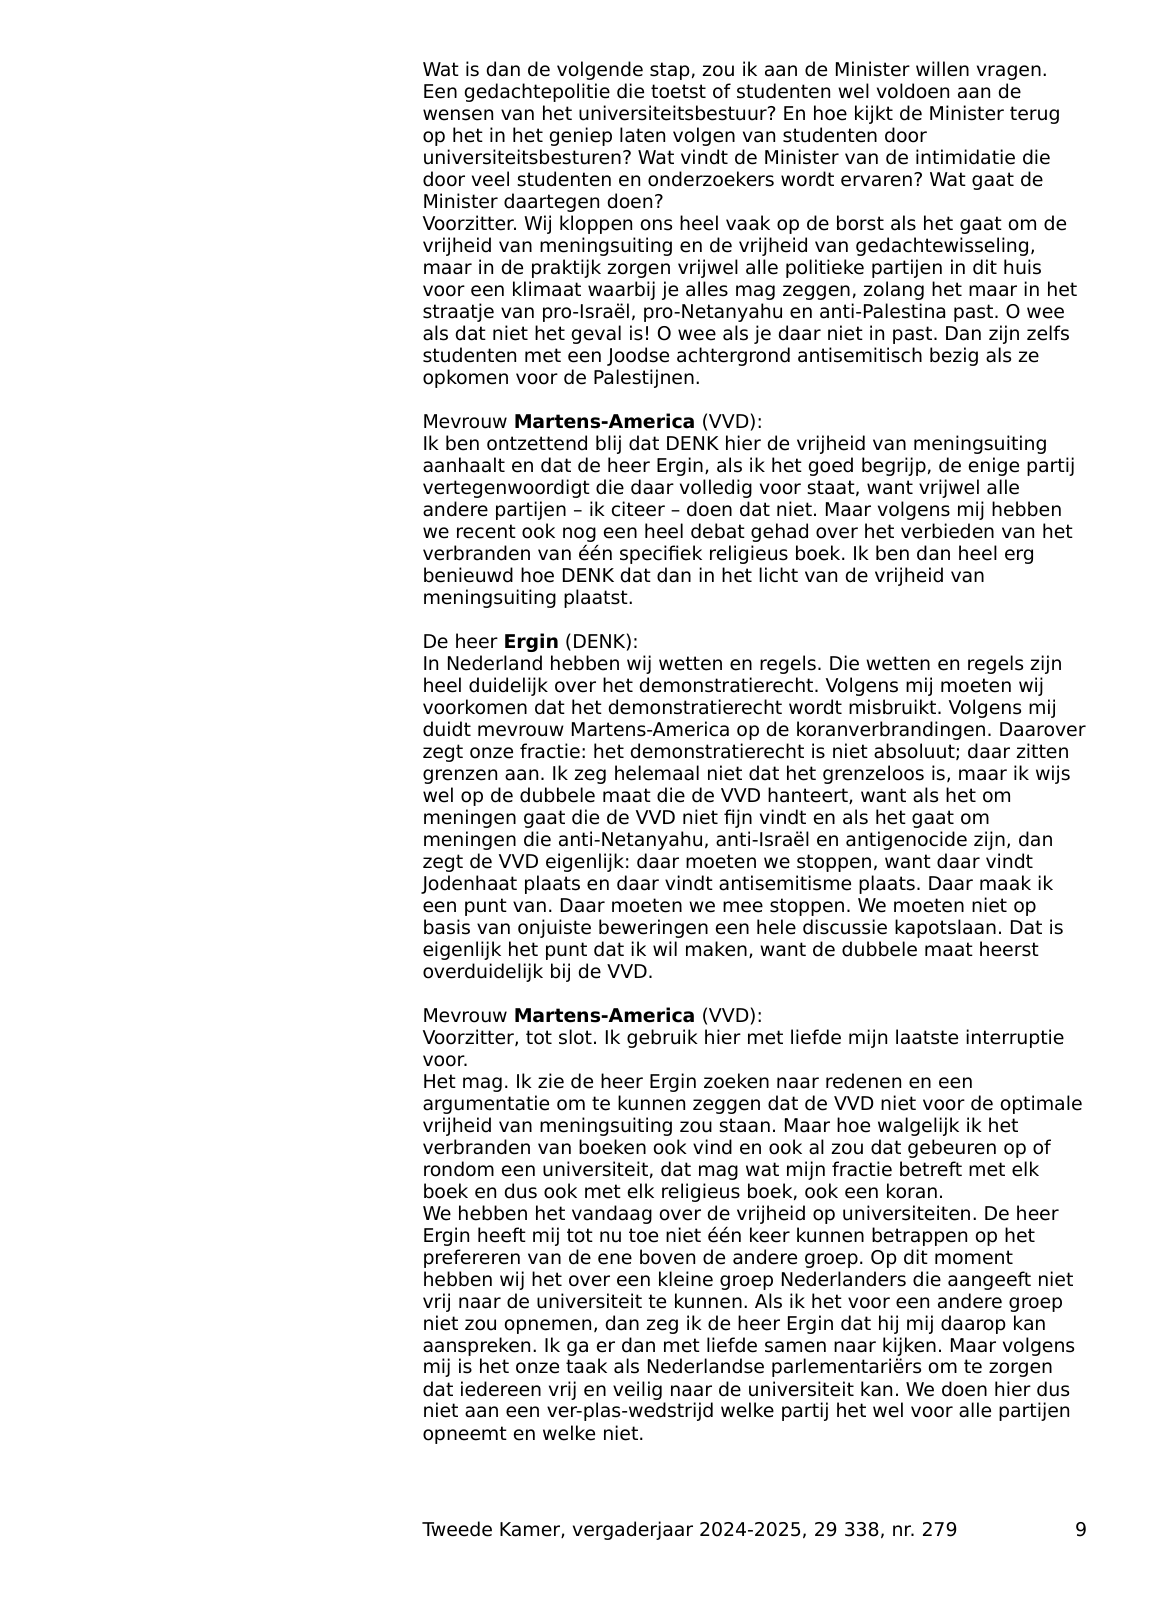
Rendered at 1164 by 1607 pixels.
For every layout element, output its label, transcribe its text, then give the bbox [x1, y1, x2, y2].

text Ik ben ontzettend blij dat DENK hier de vrijheid van meningsuiting aanhaalt en dat de heer Ergin, als ik het goed begrijp, de enige partij vertegenwoordigt die daar volledig voor staat, want vrijwel alle andere partijen – ik citeer – doen dat niet. Maar volgens mij hebben we recent ook nog een heel debat gehad over het verbieden van het verbranden van één specifiek religieus boek. Ik ben dan heel erg benieuwd hoe DENK dat dan in het licht van de vrijheid van meningsuiting plaatst. [422, 433, 1087, 609]
text Voorzitter, tot slot. Ik gebruik hier met liefde mijn laatste interruptie voor. [422, 1027, 1087, 1071]
text Mevrouw Martens-America (VVD): [422, 411, 1087, 433]
text Voorzitter. Wij kloppen ons heel vaak op de borst als het gaat om de vrijheid van meningsuiting en de vrijheid van gedachtewisseling, maar in de praktijk zorgen vrijwel alle politieke partijen in dit huis voor een klimaat waarbij je alles mag zeggen, zolang het maar in het straatje van pro-Israël, pro-Netanyahu en anti-Palestina past. O wee als dat niet het geval is! O wee als je daar niet in past. Dan zijn zelfs studenten met een Joodse achtergrond antisemitisch bezig als ze opkomen voor de Palestijnen. [422, 213, 1087, 389]
text Wat is dan de volgende stap, zou ik aan de Minister willen vragen. Een gedachtepolitie die toetst of studenten wel voldoen aan de wensen van het universiteitsbestuur? En hoe kijkt de Minister terug op het in het geniep laten volgen van studenten door universiteitsbesturen? Wat vindt de Minister van de intimidatie die door veel studenten en onderzoekers wordt ervaren? Wat gaat de Minister daartegen doen? [422, 59, 1087, 213]
text Het mag. Ik zie de heer Ergin zoeken naar redenen en een argumentatie om te kunnen zeggen dat de VVD niet voor de optimale vrijheid van meningsuiting zou staan. Maar hoe walgelijk ik het verbranden van boeken ook vind en ook al zou dat gebeuren op of rondom een universiteit, dat mag wat mijn fractie betreft met elk boek en dus ook met elk religieus boek, ook een koran. [422, 1071, 1087, 1203]
text De heer Ergin (DENK): [422, 631, 1087, 653]
text Mevrouw Martens-America (VVD): [422, 1005, 1087, 1027]
text We hebben het vandaag over de vrijheid op universiteiten. De heer Ergin heeft mij tot nu toe niet één keer kunnen betrappen op het prefereren van de ene boven de andere groep. Op dit moment hebben wij het over een kleine groep Nederlanders die aangeeft niet vrij naar de universiteit te kunnen. Als ik het voor een andere groep niet zou opnemen, dan zeg ik de heer Ergin dat hij mij daarop kan aanspreken. Ik ga er dan met liefde samen naar kijken. Maar volgens mij is het onze taak als Nederlandse parlementariërs om te zorgen dat iedereen vrij en veilig naar de universiteit kan. We doen hier dus niet aan een ver-plas-wedstrijd welke partij het wel voor alle partijen opneemt en welke niet. [422, 1203, 1087, 1444]
text In Nederland hebben wij wetten en regels. Die wetten en regels zijn heel duidelijk over het demonstratierecht. Volgens mij moeten wij voorkomen dat het demonstratierecht wordt misbruikt. Volgens mij duidt mevrouw Martens-America op de koranverbrandingen. Daarover zegt onze fractie: het demonstratierecht is niet absoluut; daar zitten grenzen aan. Ik zeg helemaal niet dat het grenzeloos is, maar ik wijs wel op de dubbele maat die de VVD hanteert, want als het om meningen gaat die de VVD niet fijn vindt en als het gaat om meningen die anti-Netanyahu, anti-Israël en antigenocide zijn, dan zegt de VVD eigenlijk: daar moeten we stoppen, want daar vindt Jodenhaat plaats en daar vindt antisemitisme plaats. Daar maak ik een punt van. Daar moeten we mee stoppen. We moeten niet op basis van onjuiste beweringen een hele discussie kapotslaan. Dat is eigenlijk het punt dat ik wil maken, want de dubbele maat heerst overduidelijk bij de VVD. [422, 653, 1087, 983]
